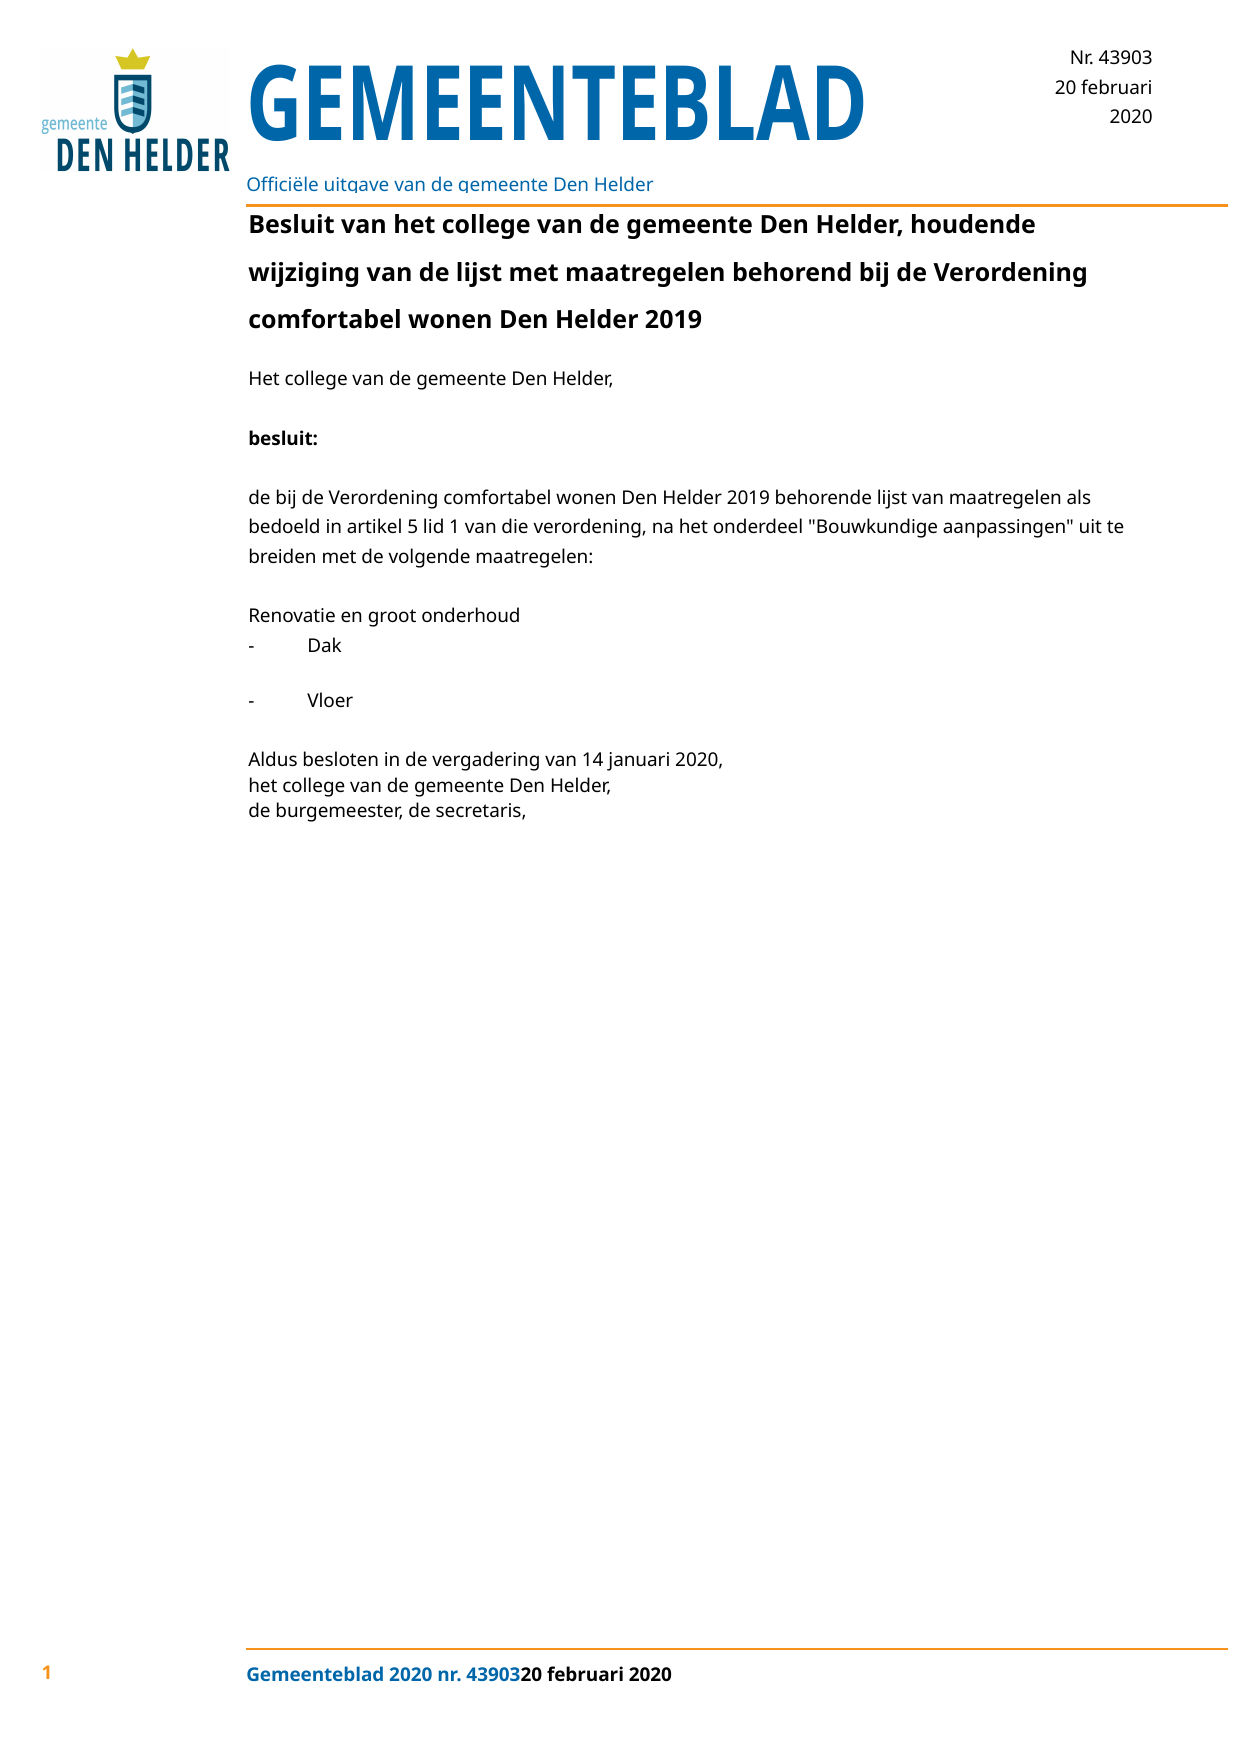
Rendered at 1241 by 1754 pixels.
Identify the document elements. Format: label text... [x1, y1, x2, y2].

text Aldus besloten in de vergadering van 14 januari 2020, [248, 746, 1152, 772]
picture [41, 47, 231, 172]
picture [130, 157, 135, 172]
picture [182, 144, 187, 165]
picture [220, 160, 224, 172]
text de bij de Verordening comfortabel wonen Den Helder 2019 behorende lijst van maatregelen als bedoeld in artikel 5 lid 1 van die verordening, na het onderdeel "Bouwkundige aanpassingen" uit te breiden met de volgende maatregelen: [248, 484, 1152, 569]
text besluit: [248, 425, 1152, 450]
picture [100, 154, 106, 172]
text het college van de gemeente Den Helder, [248, 772, 1152, 798]
text Het college van de gemeente Den Helder, [248, 366, 1152, 391]
text Besluit van het college van de gemeente Den Helder, houdende wijziging van de lijst met maatregelen behorend bij de Verordening comfortabel wonen Den Helder 2019 [248, 207, 1152, 336]
text Renovatie en groot onderhoud [248, 602, 1152, 628]
picture [63, 144, 68, 165]
list Vloer [248, 687, 1152, 713]
text de burgemeester, de secretaris, [248, 798, 1152, 823]
list Dak [248, 632, 1152, 657]
